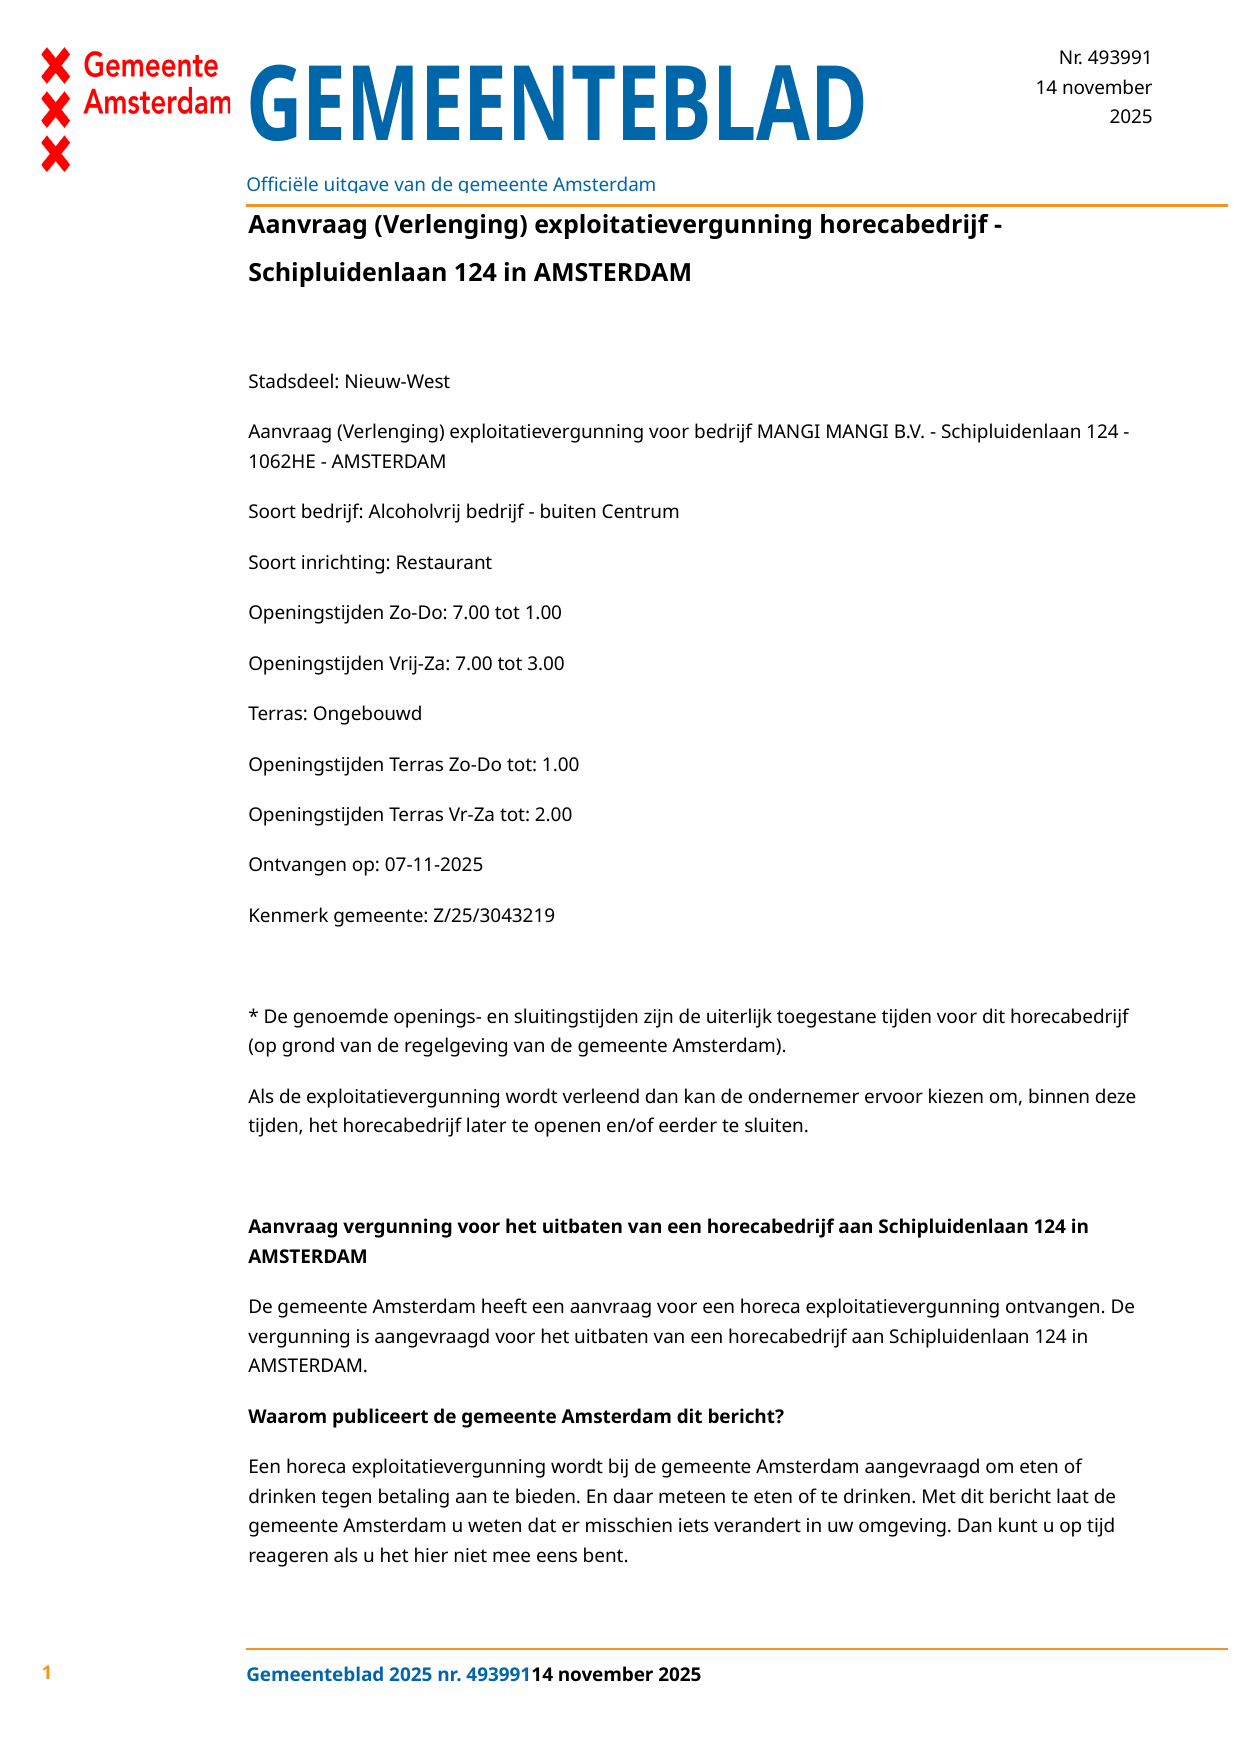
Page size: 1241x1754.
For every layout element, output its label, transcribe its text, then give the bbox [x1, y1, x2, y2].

text Aanvraag (Verlenging) exploitatievergunning voor bedrijf MANGI MANGI B.V. - Schipluidenlaan 124 - 1062HE - AMSTERDAM [248, 419, 1152, 474]
text Soort bedrijf: Alcoholvrij bedrijf - buiten Centrum [248, 499, 1152, 524]
text Kenmerk gemeente: Z/25/3043219 [248, 902, 1152, 928]
text Soort inrichting: Restaurant [248, 549, 1152, 575]
text Openingstijden Terras Zo-Do tot: 1.00 [248, 751, 1152, 777]
text Stadsdeel: Nieuw-West [248, 368, 1152, 394]
picture [41, 47, 231, 172]
text * De genoemde openings- en sluitingstijden zijn de uiterlijk toegestane tijden voor dit horecabedrijf (op grond van de regelgeving van de gemeente Amsterdam). [248, 1003, 1152, 1058]
text Openingstijden Vrij-Za: 7.00 tot 3.00 [248, 650, 1152, 676]
text Ontvangen op: 07-11-2025 [248, 852, 1152, 877]
text Aanvraag vergunning voor het uitbaten van een horecabedrijf aan Schipluidenlaan 124 in AMSTERDAM [248, 1213, 1152, 1269]
text Openingstijden Terras Vr-Za tot: 2.00 [248, 801, 1152, 827]
text Aanvraag (Verlenging) exploitatievergunning horecabedrijf - Schipluidenlaan 124 in AMSTERDAM [248, 207, 1152, 288]
text Een horeca exploitatievergunning wordt bij de gemeente Amsterdam aangevraagd om eten of drinken tegen betaling aan te bieden. En daar meteen te eten of te drinken. Met dit bericht laat de gemeente Amsterdam u weten dat er misschien iets verandert in uw omgeving. Dan kunt u op tijd reageren als u het hier niet mee eens bent. [248, 1453, 1152, 1568]
text Waarom publiceert de gemeente Amsterdam dit bericht? [248, 1403, 1152, 1429]
text Terras: Ongebouwd [248, 700, 1152, 726]
text Als de exploitatievergunning wordt verleend dan kan de ondernemer ervoor kiezen om, binnen deze tijden, het horecabedrijf later te openen en/of eerder te sluiten. [248, 1083, 1152, 1138]
text De gemeente Amsterdam heeft een aanvraag voor een horeca exploitatievergunning ontvangen. De vergunning is aangevraagd voor het uitbaten van een horecabedrijf aan Schipluidenlaan 124 in AMSTERDAM. [248, 1293, 1152, 1378]
text Openingstijden Zo-Do: 7.00 tot 1.00 [248, 599, 1152, 625]
